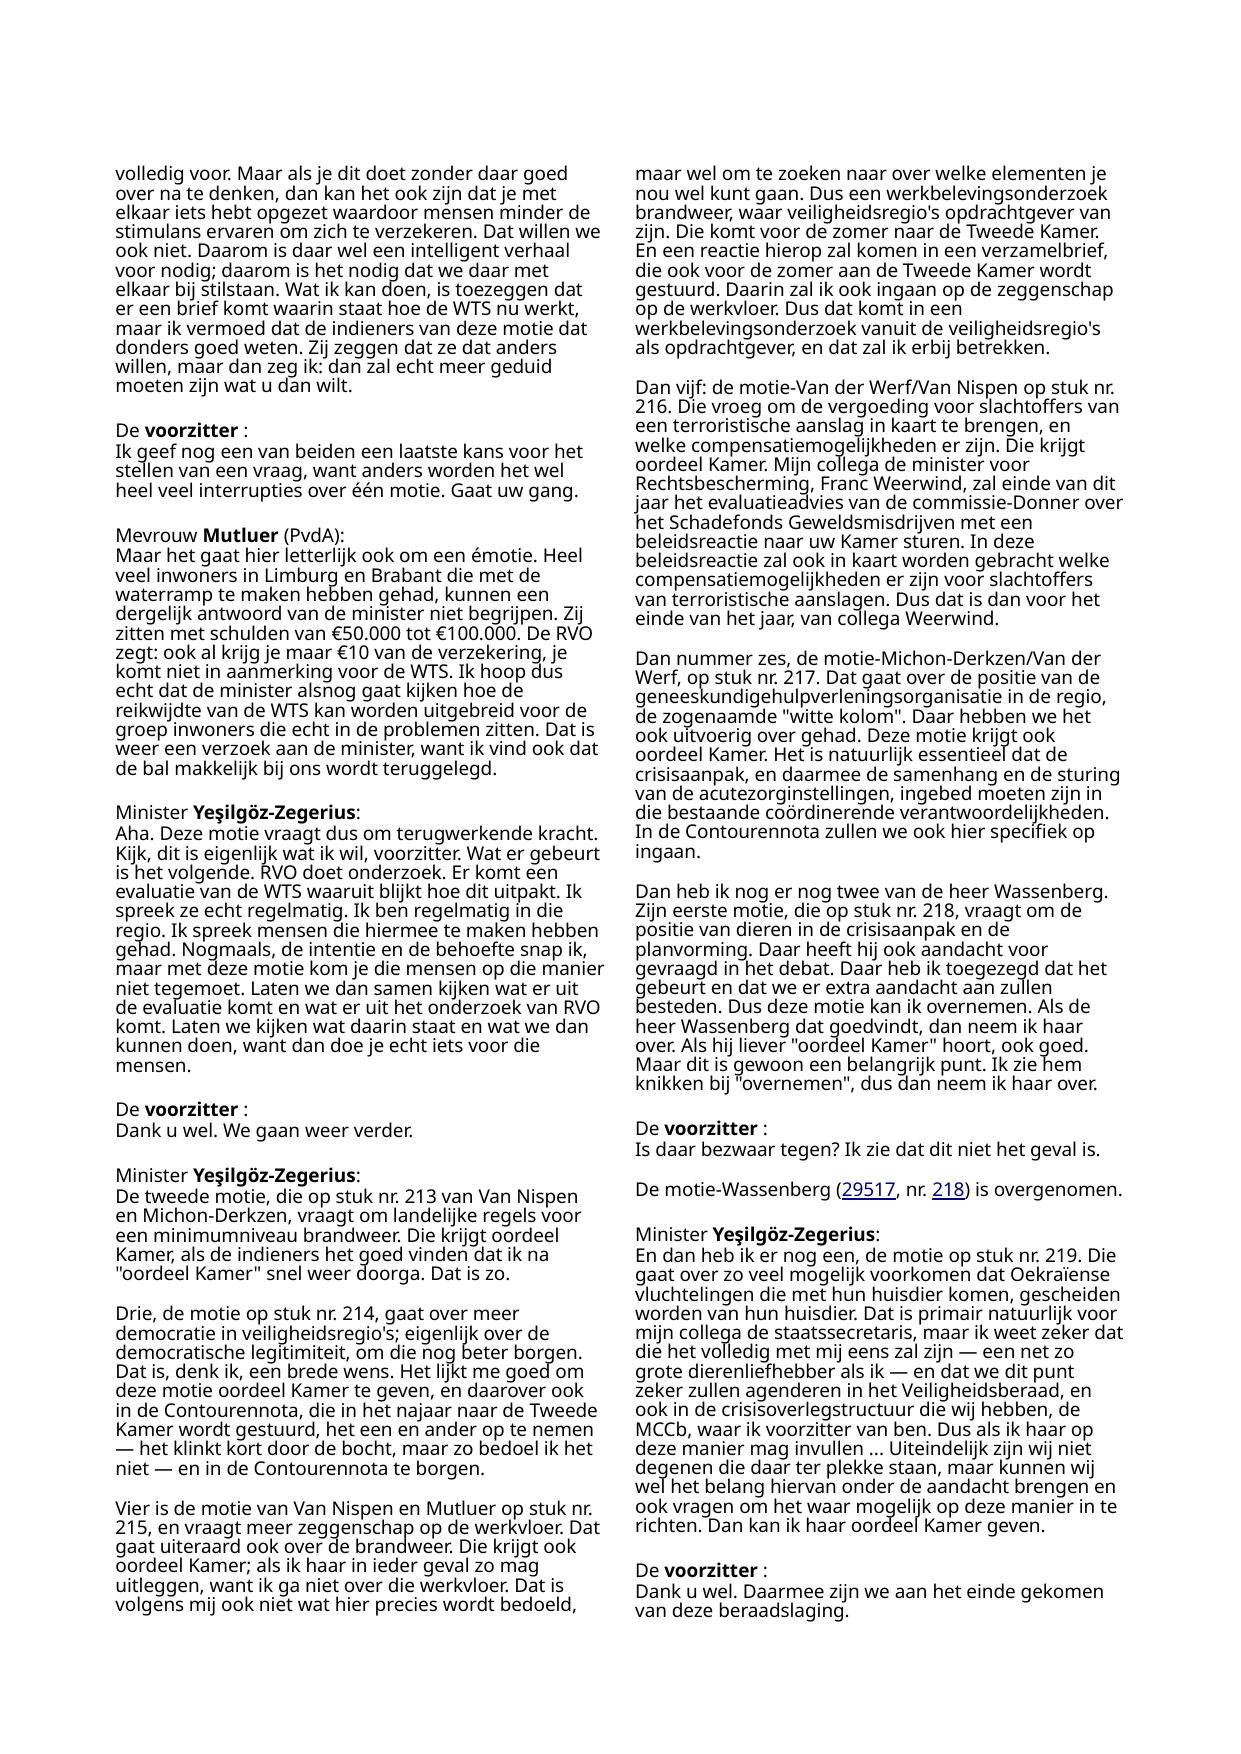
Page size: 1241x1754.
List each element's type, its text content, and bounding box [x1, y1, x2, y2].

text Aha. Deze motie vraagt dus om terugwerkende kracht. Kijk, dit is eigenlijk wat ik wil, voorzitter. Wat er gebeurt is het volgende. RVO doet onderzoek. Er komt een evaluatie van de WTS waaruit blijkt hoe dit uitpakt. Ik spreek ze echt regelmatig. Ik ben regelmatig in die regio. Ik spreek mensen die hiermee te maken hebben gehad. Nogmaals, de intentie en de behoefte snap ik, maar met deze motie kom je die mensen op die manier niet tegemoet. Laten we dan samen kijken wat er uit de evaluatie komt en wat er uit het onderzoek van RVO komt. Laten we kijken wat daarin staat en wat we dan kunnen doen, want dan doe je echt iets voor die mensen. [115, 825, 605, 1076]
text De voorzitter : [115, 1097, 605, 1122]
text De motie-Wassenberg (29517, nr. 218) is overgenomen. [635, 1181, 1125, 1201]
text Dan vijf: de motie-Van der Werf/Van Nispen op stuk nr. 216. Die vroeg om de vergoeding voor slachtoffers van een terroristische aanslag in kaart te brengen, en welke compensatiemogelijkheden er zijn. Die krijgt oordeel Kamer. Mijn collega de minister voor Rechtsbescherming, Franc Weerwind, zal einde van dit jaar het evaluatieadvies van de commissie-Donner over het Schadefonds Geweldsmisdrijven met een beleidsreactie naar uw Kamer sturen. In deze beleidsreactie zal ook in kaart worden gebracht welke compensatiemogelijkheden er zijn voor slachtoffers van terroristische aanslagen. Dus dat is dan voor het einde van het jaar, van collega Weerwind. [635, 379, 1125, 629]
text Minister Yeşilgöz-Zegerius: [635, 1221, 1125, 1247]
text Minister Yeşilgöz-Zegerius: [115, 1162, 605, 1188]
text De voorzitter : [635, 1557, 1125, 1583]
text Vier is de motie van Van Nispen en Mutluer op stuk nr. 215, en vraagt meer zeggenschap op de werkvloer. Dat gaat uiteraard ook over de brandweer. Die krijgt ook oordeel Kamer; als ik haar in ieder geval zo mag uitleggen, want ik ga niet over die werkvloer. Dat is volgens mij ook niet wat hier precies wordt bedoeld, [115, 1499, 605, 1615]
text volledig voor. Maar als je dit doet zonder daar goed over na te denken, dan kan het ook zijn dat je met elkaar iets hebt opgezet waardoor mensen minder de stimulans ervaren om zich te verzekeren. Dat willen we ook niet. Daarom is daar wel een intelligent verhaal voor nodig; daarom is het nodig dat we daar met elkaar bij stilstaan. Wat ik kan doen, is toezeggen dat er een brief komt waarin staat hoe de WTS nu werkt, maar ik vermoed dat de indieners van deze motie dat donders goed weten. Zij zeggen dat ze dat anders willen, maar dan zeg ik: dan zal echt meer geduid moeten zijn wat u dan wilt. [115, 165, 605, 397]
text Dank u wel. We gaan weer verder. [115, 1122, 605, 1142]
text Minister Yeşilgöz-Zegerius: [115, 799, 605, 825]
text Dan nummer zes, de motie-Michon-Derkzen/Van der Werf, op stuk nr. 217. Dat gaat over de positie van de geneeskundigehulpverleningsorganisatie in de regio, de zogenaamde "witte kolom". Daar hebben we het ook uitvoerig over gehad. Deze motie krijgt ook oordeel Kamer. Het is natuurlijk essentieel dat de crisisaanpak, en daarmee de samenhang en de sturing van de acutezorginstellingen, ingebed moeten zijn in die bestaande coördinerende verantwoordelijkheden. In de Contourennota zullen we ook hier specifiek op ingaan. [635, 650, 1125, 862]
text Mevrouw Mutluer (PvdA): [115, 522, 605, 547]
text Dank u wel. Daarmee zijn we aan het einde gekomen van deze beraadslaging. [635, 1583, 1125, 1621]
text De tweede motie, die op stuk nr. 213 van Van Nispen en Michon-Derkzen, vraagt om landelijke regels voor een minimumniveau brandweer. Die krijgt oordeel Kamer, als de indieners het goed vinden dat ik na "oordeel Kamer" snel weer doorga. Dat is zo. [115, 1188, 605, 1284]
text Ik geef nog een van beiden een laatste kans voor het stellen van een vraag, want anders worden het wel heel veel interrupties over één motie. Gaat uw gang. [115, 443, 605, 501]
text En dan heb ik er nog een, de motie op stuk nr. 219. Die gaat over zo veel mogelijk voorkomen dat Oekraïense vluchtelingen die met hun huisdier komen, gescheiden worden van hun huisdier. Dat is primair natuurlijk voor mijn collega de staatssecretaris, maar ik weet zeker dat die het volledig met mij eens zal zijn — een net zo grote dierenliefhebber als ik — en dat we dit punt zeker zullen agenderen in het Veiligheidsberaad, en ook in de crisisoverlegstructuur die wij hebben, de MCCb, waar ik voorzitter van ben. Dus als ik haar op deze manier mag invullen ... Uiteindelijk zijn wij niet degenen die daar ter plekke staan, maar kunnen wij wel het belang hiervan onder de aandacht brengen en ook vragen om het waar mogelijk op deze manier in te richten. Dan kan ik haar oordeel Kamer geven. [635, 1247, 1125, 1536]
text De voorzitter : [115, 417, 605, 443]
text maar wel om te zoeken naar over welke elementen je nou wel kunt gaan. Dus een werkbelevingsonderzoek brandweer, waar veiligheidsregio's opdrachtgever van zijn. Die komt voor de zomer naar de Tweede Kamer. En een reactie hierop zal komen in een verzamelbrief, die ook voor de zomer aan de Tweede Kamer wordt gestuurd. Daarin zal ik ook ingaan op de zeggenschap op de werkvloer. Dus dat komt in een werkbelevingsonderzoek vanuit de veiligheidsregio's als opdrachtgever, en dat zal ik erbij betrekken. [635, 165, 1125, 358]
text Drie, de motie op stuk nr. 214, gaat over meer democratie in veiligheidsregio's; eigenlijk over de democratische legitimiteit, om die nog beter borgen. Dat is, denk ik, een brede wens. Het lijkt me goed om deze motie oordeel Kamer te geven, en daarover ook in de Contourennota, die in het najaar naar de Tweede Kamer wordt gestuurd, het een en ander op te nemen — het klinkt kort door de bocht, maar zo bedoel ik het niet — en in de Contourennota te borgen. [115, 1305, 605, 1479]
text Dan heb ik nog er nog twee van de heer Wassenberg. Zijn eerste motie, die op stuk nr. 218, vraagt om de positie van dieren in de crisisaanpak en de planvorming. Daar heeft hij ook aandacht voor gevraagd in het debat. Daar heb ik toegezegd dat het gebeurt en dat we er extra aandacht aan zullen besteden. Dus deze motie kan ik overnemen. Als de heer Wassenberg dat goedvindt, dan neem ik haar over. Als hij liever "oordeel Kamer" hoort, ook goed. Maar dit is gewoon een belangrijk punt. Ik zie hem knikken bij "overnemen", dus dan neem ik haar over. [635, 883, 1125, 1095]
text Is daar bezwaar tegen? Ik zie dat dit niet het geval is. [635, 1141, 1125, 1161]
text De voorzitter : [635, 1116, 1125, 1141]
text Maar het gaat hier letterlijk ook om een émotie. Heel veel inwoners in Limburg en Brabant die met de waterramp te maken hebben gehad, kunnen een dergelijk antwoord van de minister niet begrijpen. Zij zitten met schulden van €50.000 tot €100.000. De RVO zegt: ook al krijg je maar €10 van de verzekering, je komt niet in aanmerking voor de WTS. Ik hoop dus echt dat de minister alsnog gaat kijken hoe de reikwijdte van de WTS kan worden uitgebreid voor de groep inwoners die echt in de problemen zitten. Dat is weer een verzoek aan de minister, want ik vind ook dat de bal makkelijk bij ons wordt teruggelegd. [115, 547, 605, 779]
